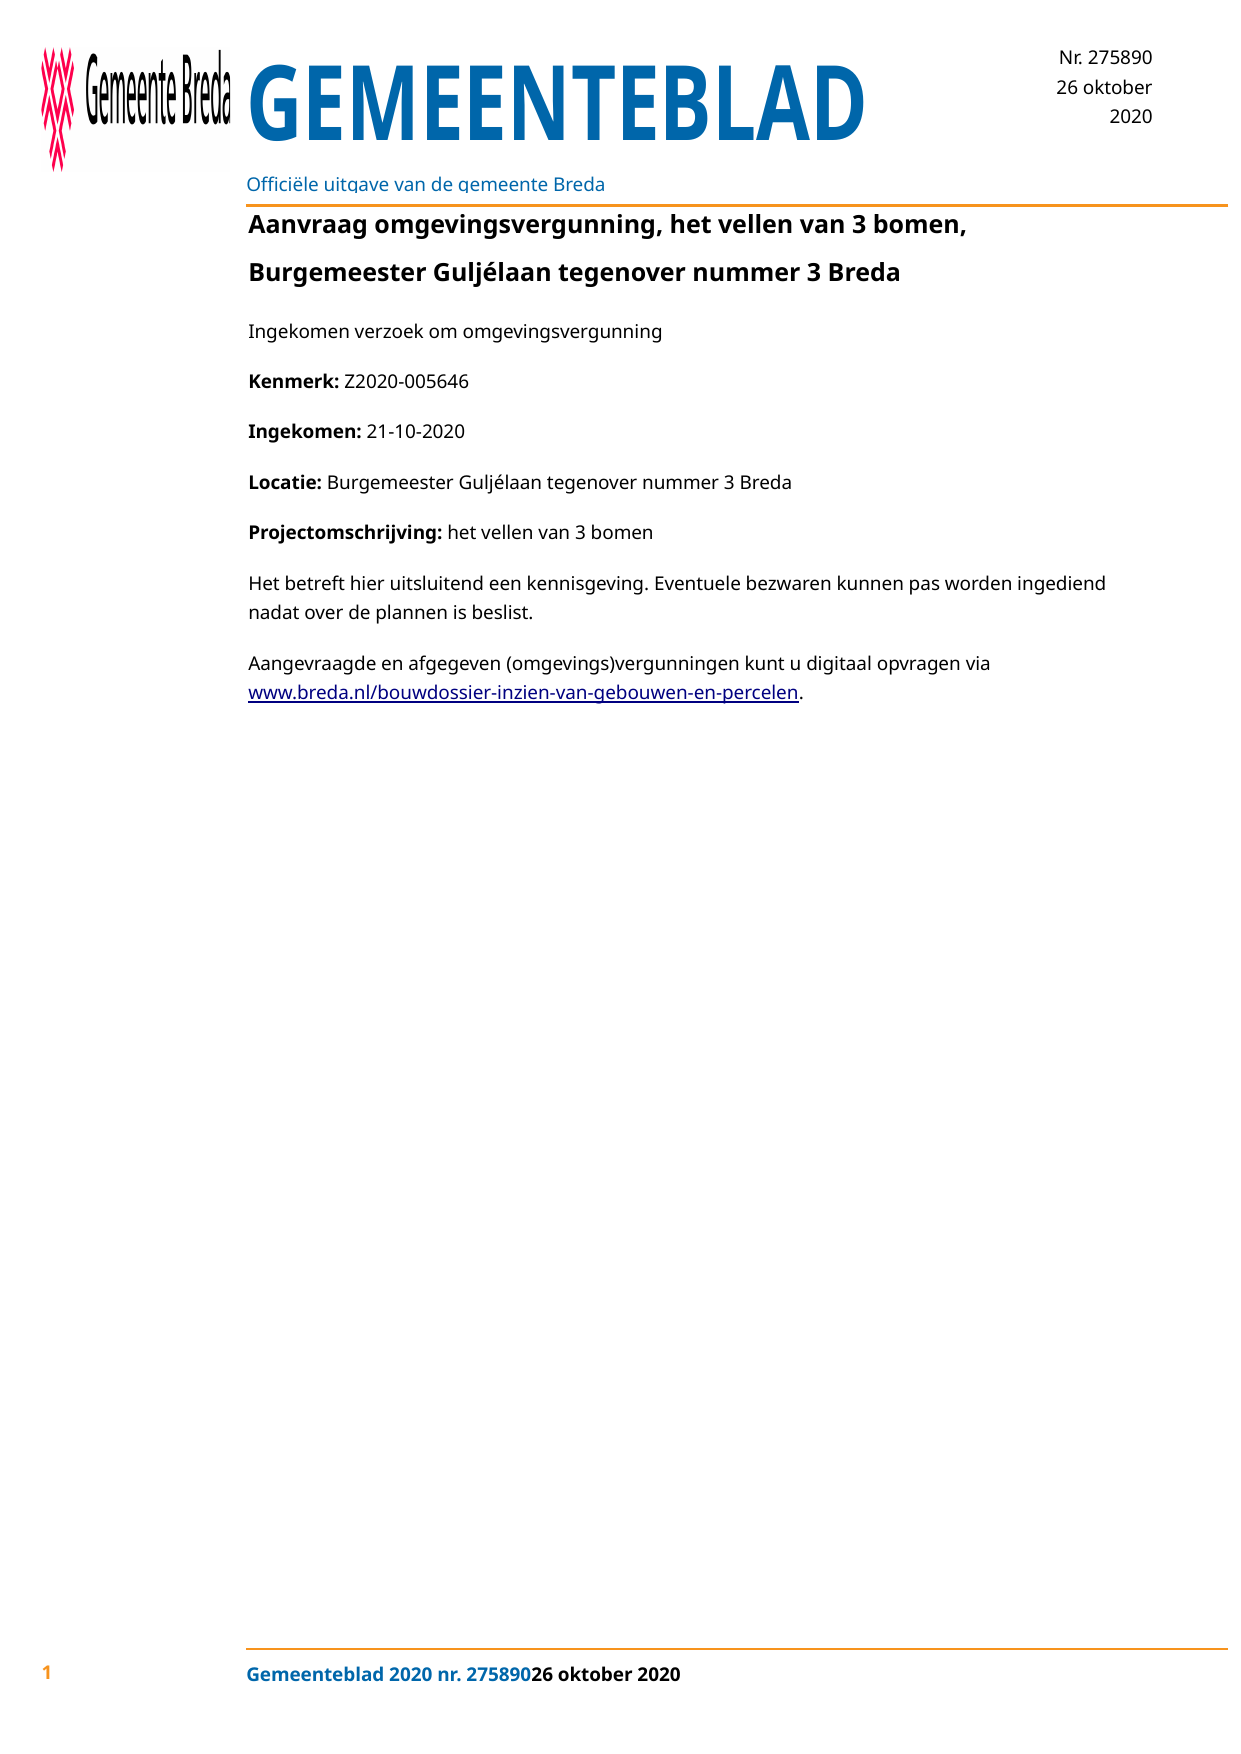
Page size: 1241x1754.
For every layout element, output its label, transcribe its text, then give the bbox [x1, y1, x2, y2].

text Ingekomen: 21-10-2020 [248, 419, 1152, 444]
text Locatie: Burgemeester Guljélaan tegenover nummer 3 Breda [248, 469, 1152, 495]
text Projectomschrijving: het vellen van 3 bomen [248, 519, 1152, 545]
text Aangevraagde en afgegeven (omgevings)vergunningen kunt u digitaal opvragen via www.breda.nl/bouwdossier-inzien-van-gebouwen-en-percelen. [248, 650, 1152, 705]
text Het betreft hier uitsluitend een kennisgeving. Eventuele bezwaren kunnen pas worden ingediend nadat over de plannen is beslist. [248, 570, 1152, 625]
text Kenmerk: Z2020-005646 [248, 368, 1152, 394]
text Aanvraag omgevingsvergunning, het vellen van 3 bomen, Burgemeester Guljélaan tegenover nummer 3 Breda [248, 207, 1152, 288]
picture [41, 47, 231, 172]
text Ingekomen verzoek om omgevingsvergunning [248, 318, 1152, 344]
